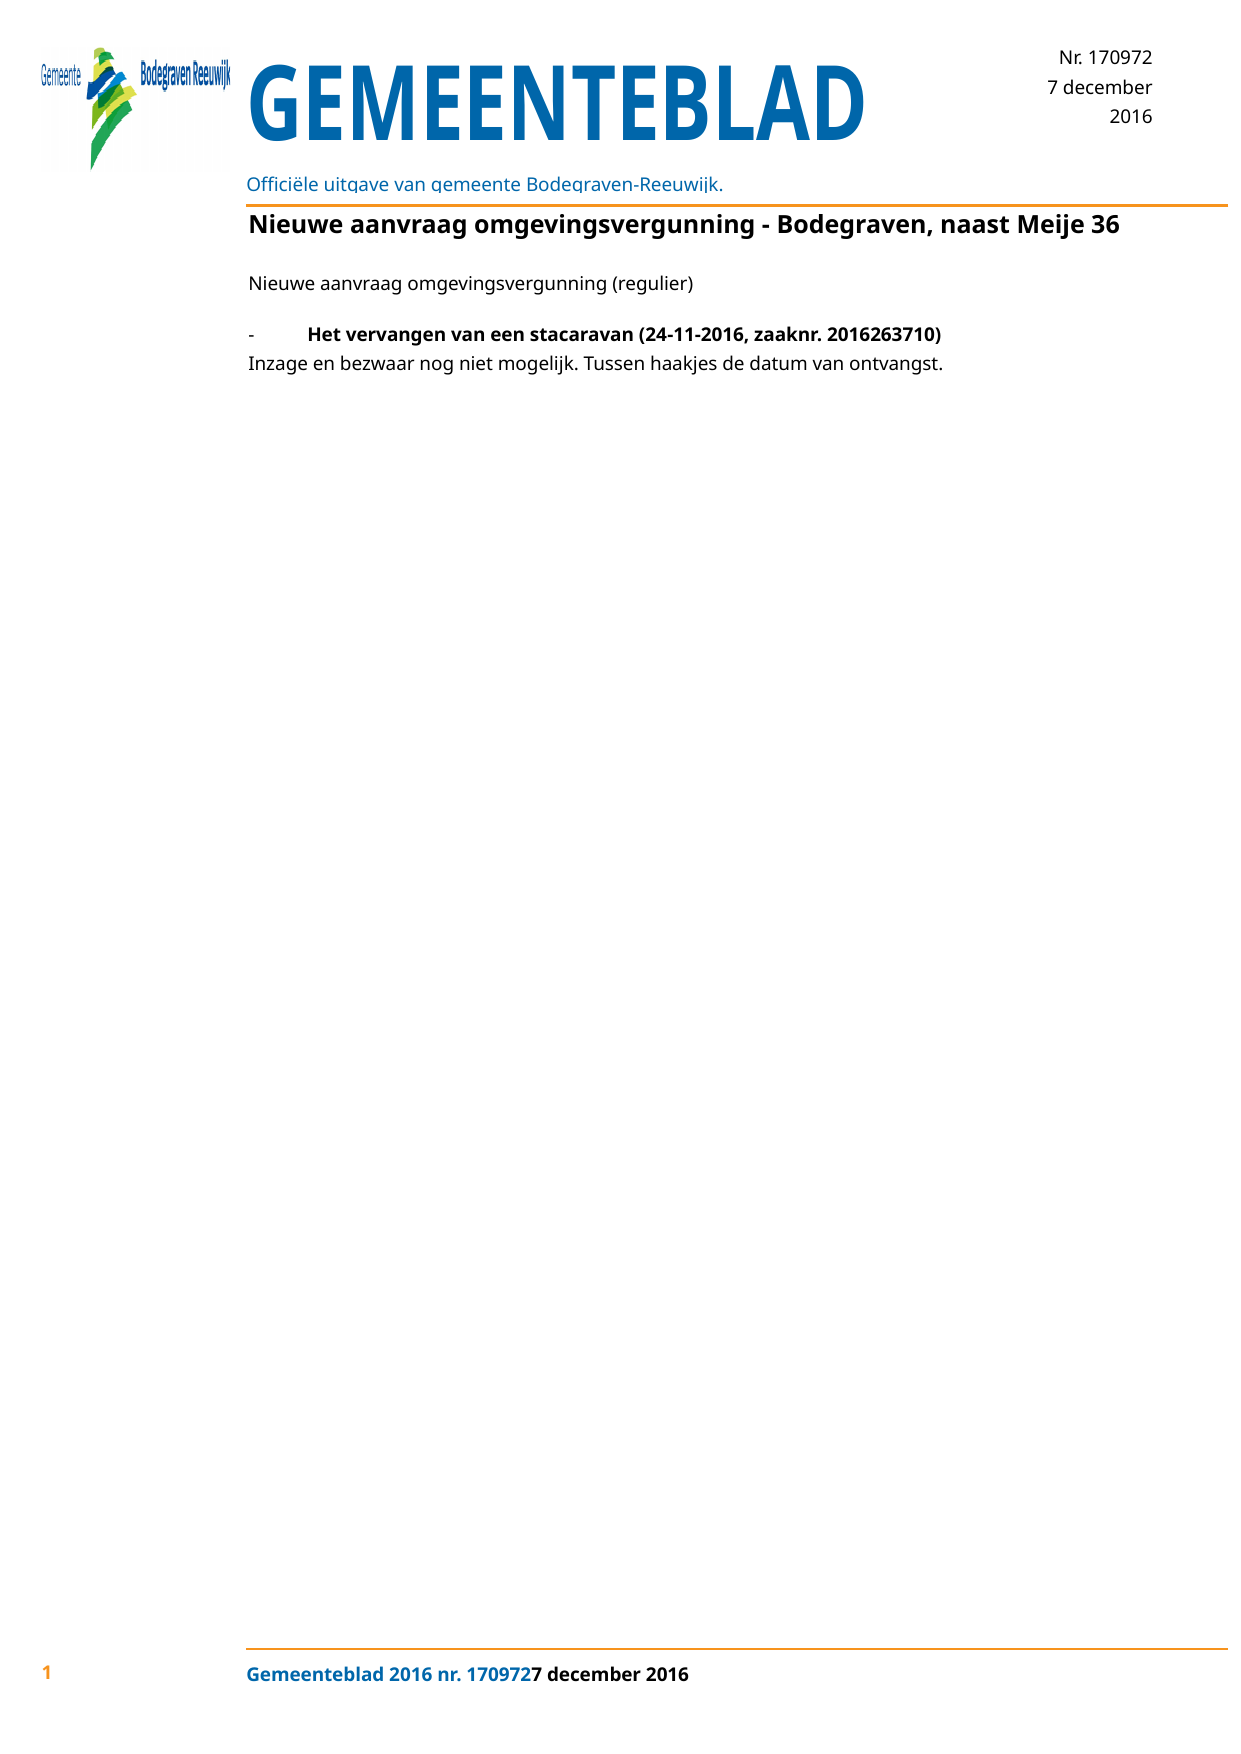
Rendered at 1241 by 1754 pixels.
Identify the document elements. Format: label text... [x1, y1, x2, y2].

text Inzage en bezwaar nog niet mogelijk. Tussen haakjes de datum van ontvangst. [248, 350, 1152, 376]
list Het vervangen van een stacaravan (24‑11‑2016, zaaknr. 2016263710) [248, 321, 1152, 346]
text Nieuwe aanvraag omgevingsvergunning (regulier) [248, 270, 1152, 296]
picture [41, 47, 231, 172]
text Nieuwe aanvraag omgevingsvergunning - Bodegraven, naast Meije 36 [248, 207, 1152, 241]
